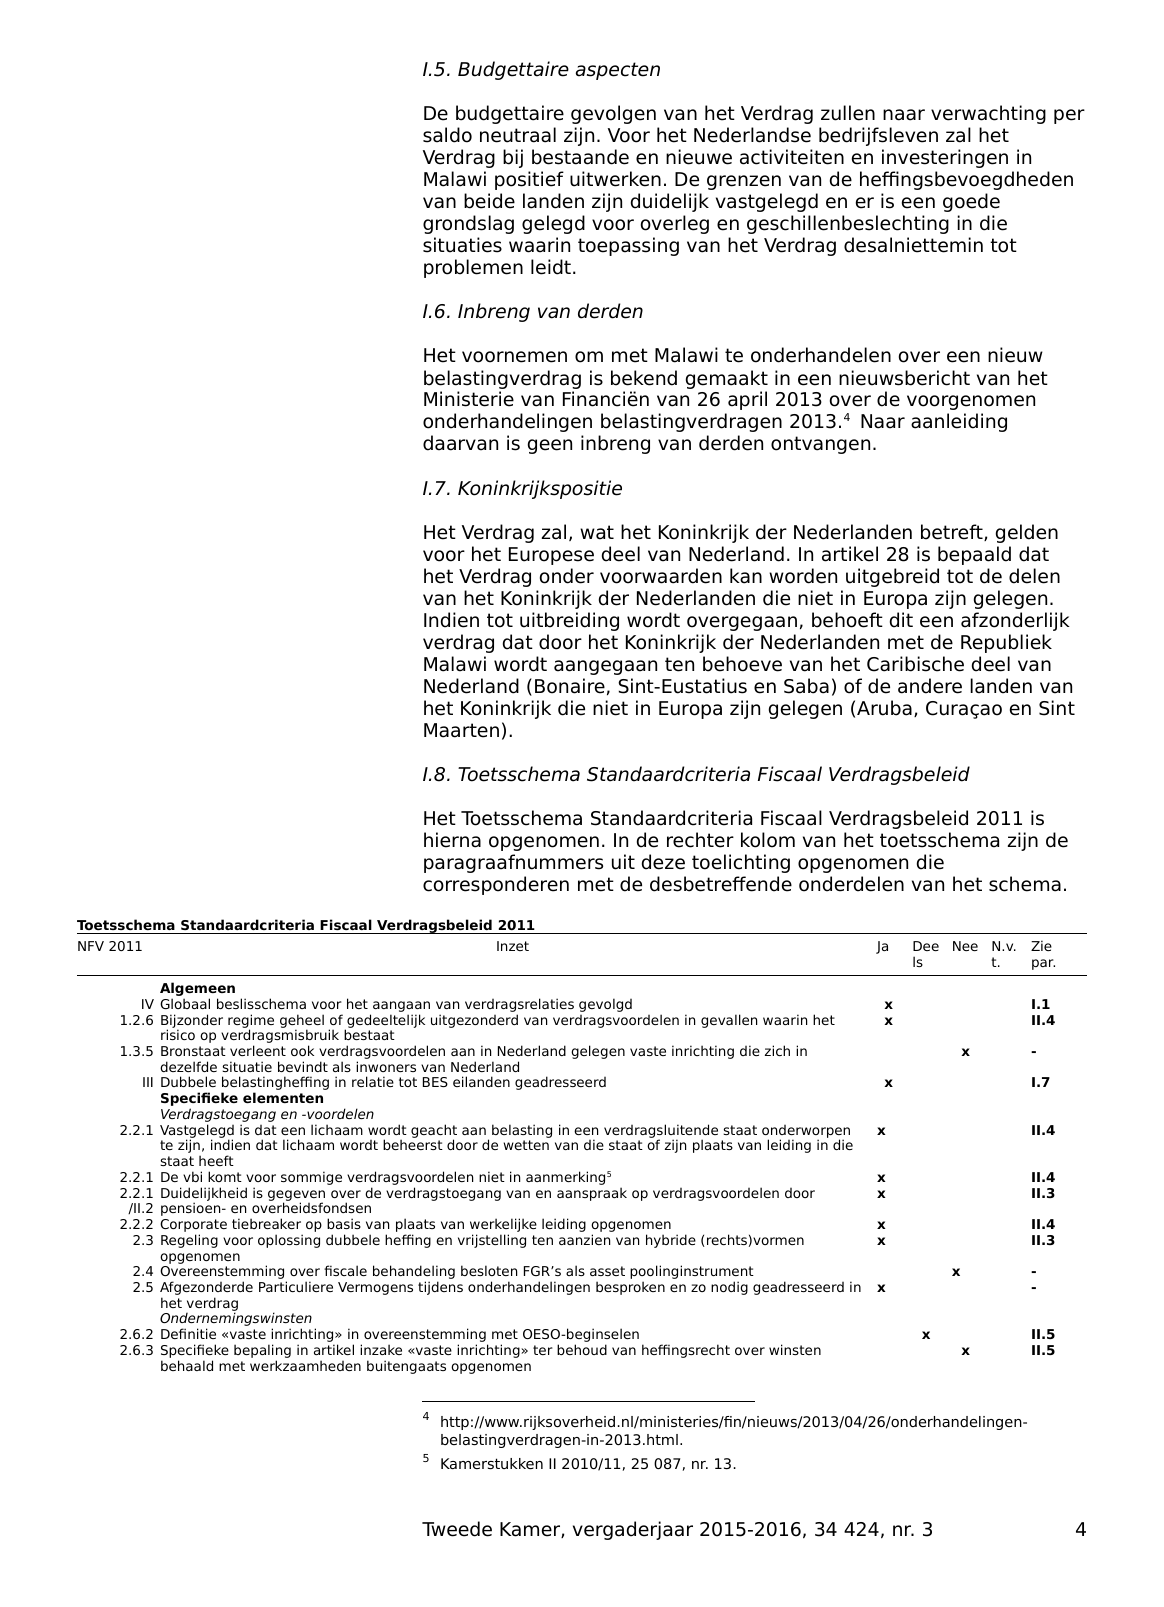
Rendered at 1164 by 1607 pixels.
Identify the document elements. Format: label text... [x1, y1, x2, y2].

table_cell [906, 997, 946, 1012]
table_cell Overeenstemming over fiscale behandeling besloten FGR’s als asset poolinginstrument [154, 1264, 871, 1280]
table_cell [906, 1343, 946, 1374]
subtitle I.8. Toetsschema Standaardcriteria Fiscaal Verdragsbeleid [422, 764, 1087, 786]
table_cell x [871, 997, 906, 1012]
text http://www.rijksoverheid.nl/ministeries/fin/nieuws/2013/04/26/onderhandelingen-belastingverdragen-in-2013.html. [422, 1410, 1087, 1449]
table_cell 2.5 [77, 1280, 154, 1311]
table_cell II.5 [1025, 1327, 1087, 1343]
table_cell [946, 1233, 985, 1264]
table_cell 1.3.5 [77, 1044, 154, 1075]
table_cell 2.6.2 [77, 1327, 154, 1343]
table_cell [985, 1185, 1025, 1217]
table_cell 2.2.1 /II.2 [77, 1185, 154, 1217]
table_cell IV [77, 997, 154, 1012]
table_cell De vbi komt voor sommige verdragsvoordelen niet in aanmerking [154, 1170, 871, 1185]
table_cell Regeling voor oplossing dubbele heffing en vrijstelling ten aanzien van hybride (rechts)vormen opgenomen [154, 1233, 871, 1264]
table_cell [985, 1044, 1025, 1075]
table_cell [985, 997, 1025, 1012]
table_cell [906, 1233, 946, 1264]
table_cell [946, 997, 985, 1012]
text De budgettaire gevolgen van het Verdrag zullen naar verwachting per saldo neutraal zijn. Voor het Nederlandse bedrijfsleven zal het Verdrag bij bestaande en nieuwe activiteiten en investeringen in Malawi positief uitwerken. De grenzen van de heffingsbevoegdheden van beide landen zijn duidelijk vastgelegd en er is een goede grondslag gelegd voor overleg en geschillenbeslechting in die situaties waarin toepassing van het Verdrag desalniettemin tot problemen leidt. [422, 103, 1087, 279]
table_cell [906, 1280, 946, 1311]
table_cell - [1025, 1264, 1087, 1280]
table_cell x [871, 1185, 906, 1217]
table_cell 2.2.1 [77, 1170, 154, 1185]
table_cell [946, 1217, 985, 1233]
table_cell [985, 1343, 1025, 1374]
table_cell x [871, 1233, 906, 1264]
table_cell [985, 1075, 1025, 1091]
table_cell II.4 [1025, 1123, 1087, 1170]
table_cell [985, 1264, 1025, 1280]
table_cell x [946, 1343, 985, 1374]
table_cell II.5 [1025, 1343, 1087, 1374]
table_cell Specifieke elementen Verdragstoegang en -voordelen [154, 1091, 1087, 1122]
table_cell [985, 1327, 1025, 1343]
table_cell [906, 1044, 946, 1075]
text Het Verdrag zal, wat het Koninkrijk der Nederlanden betreft, gelden voor het Europese deel van Nederland. In artikel 28 is bepaald dat het Verdrag onder voorwaarden kan worden uitgebreid tot de delen van het Koninkrijk der Nederlanden die niet in Europa zijn gelegen. Indien tot uitbreiding wordt overgegaan, behoeft dit een afzonderlijk verdrag dat door het Koninkrijk der Nederlanden met de Republiek Malawi wordt aangegaan ten behoeve van het Caribische deel van Nederland (Bonaire, Sint-Eustatius en Saba) of de andere landen van het Koninkrijk die niet in Europa zijn gelegen (Aruba, Curaçao en Sint Maarten). [422, 522, 1087, 741]
table_header Toetsschema Standaardcriteria Fiscaal Verdragsbeleid 2011 [77, 918, 1087, 933]
table_cell [985, 1170, 1025, 1185]
table_cell II.3 [1025, 1185, 1087, 1217]
table_cell II.4 [1025, 1013, 1087, 1044]
table_cell [946, 1185, 985, 1217]
table_cell [985, 1280, 1025, 1311]
table_cell Bijzonder regime geheel of gedeeltelijk uitgezonderd van verdragsvoordelen in gevallen waarin het risico op verdragsmisbruik bestaat [154, 1013, 871, 1044]
table_cell x [871, 1013, 906, 1044]
table_cell x [871, 1217, 906, 1233]
table_cell - [1025, 1280, 1087, 1311]
table_cell Vastgelegd is dat een lichaam wordt geacht aan belasting in een verdragsluitende staat onderworpen te zijn, indien dat lichaam wordt beheerst door de wetten van die staat of zijn plaats van leiding in die staat heeft [154, 1123, 871, 1170]
subtitle I.5. Budgettaire aspecten [422, 59, 1087, 81]
table_cell 2.2.2 [77, 1217, 154, 1233]
table_cell III [77, 1075, 154, 1091]
table_cell [985, 1217, 1025, 1233]
table_cell II.3 [1025, 1233, 1087, 1264]
table_cell 2.4 [77, 1264, 154, 1280]
table_cell [77, 1091, 154, 1122]
table_cell Deels [906, 934, 946, 975]
text Het Toetsschema Standaardcriteria Fiscaal Verdragsbeleid 2011 is hierna opgenomen. In de rechter kolom van het toetsschema zijn de paragraafnummers uit deze toelichting opgenomen die corresponderen met de desbetreffende onderdelen van het schema. [422, 808, 1087, 896]
table_cell Inzet [154, 934, 871, 975]
table_cell [946, 1280, 985, 1311]
table_cell [871, 1327, 906, 1343]
table_cell [906, 1264, 946, 1280]
table_cell - [1025, 1044, 1087, 1075]
table_cell Bronstaat verleent ook verdragsvoordelen aan in Nederland gelegen vaste inrichting die zich in dezelfde situatie bevindt als inwoners van Nederland [154, 1044, 871, 1075]
table_cell [906, 1170, 946, 1185]
table_cell x [871, 1170, 906, 1185]
table_cell x [946, 1044, 985, 1075]
table_cell x [906, 1327, 946, 1343]
text Het voornemen om met Malawi te onderhandelen over een nieuw belastingverdrag is bekend gemaakt in een nieuwsbericht van het Ministerie van Financiën van 26 april 2013 over de voorgenomen onderhandelingen belastingverdragen 2013. Naar aanleiding daarvan is geen inbreng van derden ontvangen. [422, 345, 1087, 455]
table_cell [946, 1075, 985, 1091]
table_cell [77, 976, 154, 997]
table_cell Duidelijkheid is gegeven over de verdragstoegang van en aanspraak op verdragsvoordelen door pensioen- en overheidsfondsen [154, 1185, 871, 1217]
table_cell x [871, 1075, 906, 1091]
subtitle I.6. Inbreng van derden [422, 301, 1087, 323]
table_cell Globaal beslisschema voor het aangaan van verdragsrelaties gevolgd [154, 997, 871, 1012]
table_cell [77, 1311, 154, 1327]
table_cell 2.2.1 [77, 1123, 154, 1170]
table_cell [946, 1013, 985, 1044]
table_cell [985, 1013, 1025, 1044]
table_cell [985, 1123, 1025, 1170]
table_cell [871, 1264, 906, 1280]
table_cell [906, 1013, 946, 1044]
table_cell [985, 1233, 1025, 1264]
table_cell Specifieke bepaling in artikel inzake «vaste inrichting» ter behoud van heffingsrecht over winsten behaald met werkzaamheden buitengaats opgenomen [154, 1343, 871, 1374]
table_cell Afgezonderde Particuliere Vermogens tijdens onderhandelingen besproken en zo nodig geadresseerd in het verdrag [154, 1280, 871, 1311]
table_cell [871, 1044, 906, 1075]
table_cell 1.2.6 [77, 1013, 154, 1044]
table_cell [906, 1217, 946, 1233]
table_cell 2.6.3 [77, 1343, 154, 1374]
table_cell x [871, 1280, 906, 1311]
table_cell II.4 [1025, 1170, 1087, 1185]
table_cell [906, 1123, 946, 1170]
table_cell Nee [946, 934, 985, 975]
table_cell Corporate tiebreaker op basis van plaats van werkelijke leiding opgenomen [154, 1217, 871, 1233]
table_cell Zie par. [1025, 934, 1087, 975]
table_cell [946, 1123, 985, 1170]
table_cell NFV 2011 [77, 934, 154, 975]
table_cell 2.3 [77, 1233, 154, 1264]
table_cell II.4 [1025, 1217, 1087, 1233]
table_cell Ondernemingswinsten [154, 1311, 1087, 1327]
table_cell I.7 [1025, 1075, 1087, 1091]
table_cell x [871, 1123, 906, 1170]
table_cell Dubbele belastingheffing in relatie tot BES eilanden geadresseerd [154, 1075, 871, 1091]
table_cell x [946, 1264, 985, 1280]
table_cell Definitie «vaste inrichting» in overeenstemming met OESO-beginselen [154, 1327, 871, 1343]
subtitle I.7. Koninkrijkspositie [422, 477, 1087, 499]
table_cell Ja [871, 934, 906, 975]
table_cell [946, 1170, 985, 1185]
table_cell [906, 1075, 946, 1091]
table_cell [946, 1327, 985, 1343]
table_cell I.1 [1025, 997, 1087, 1012]
table_cell Algemeen [154, 976, 1087, 997]
table_cell [906, 1185, 946, 1217]
table_cell [871, 1343, 906, 1374]
table_cell N.v.t. [985, 934, 1025, 975]
